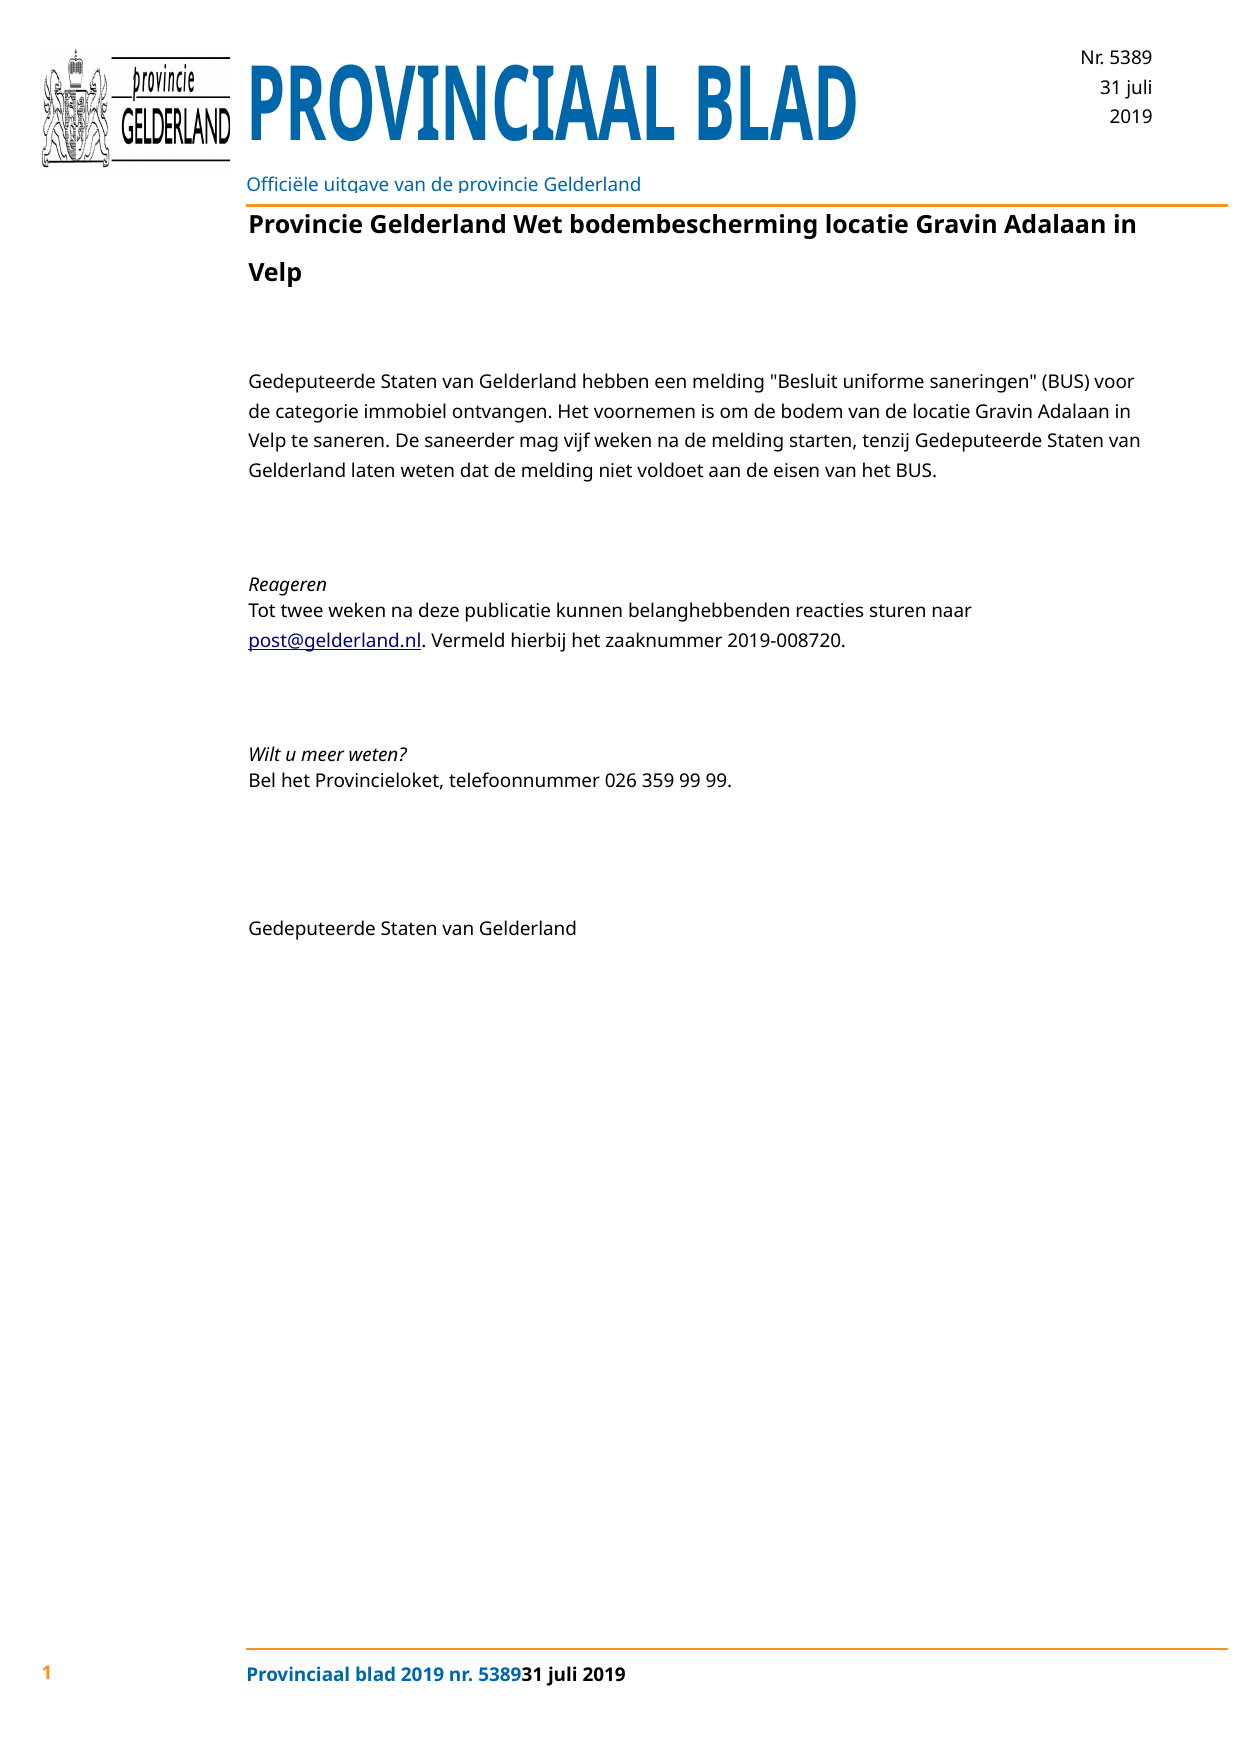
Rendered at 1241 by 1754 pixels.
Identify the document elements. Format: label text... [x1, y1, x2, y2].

text Bel het Provincieloket, telefoonnummer 026 359 99 99. [248, 767, 1152, 793]
text Gedeputeerde Staten van Gelderland [248, 916, 1152, 941]
text Provincie Gelderland Wet bodembescherming locatie Gravin Adalaan in Velp [248, 207, 1152, 288]
text Gedeputeerde Staten van Gelderland hebben een melding "Besluit uniforme saneringen" (BUS) voor de categorie immobiel ontvangen. Het voornemen is om de bodem van de locatie Gravin Adalaan in Velp te saneren. De saneerder mag vijf weken na de melding starten, tenzij Gedeputeerde Staten van Gelderland laten weten dat de melding niet voldoet aan de eisen van het BUS. [248, 368, 1152, 483]
text Reageren [248, 571, 1152, 597]
picture [41, 47, 231, 172]
text Wilt u meer weten? [248, 741, 1152, 767]
text Tot twee weken na deze publicatie kunnen belanghebbenden reacties sturen naar post@gelderland.nl. Vermeld hierbij het zaaknummer 2019-008720. [248, 597, 1152, 652]
